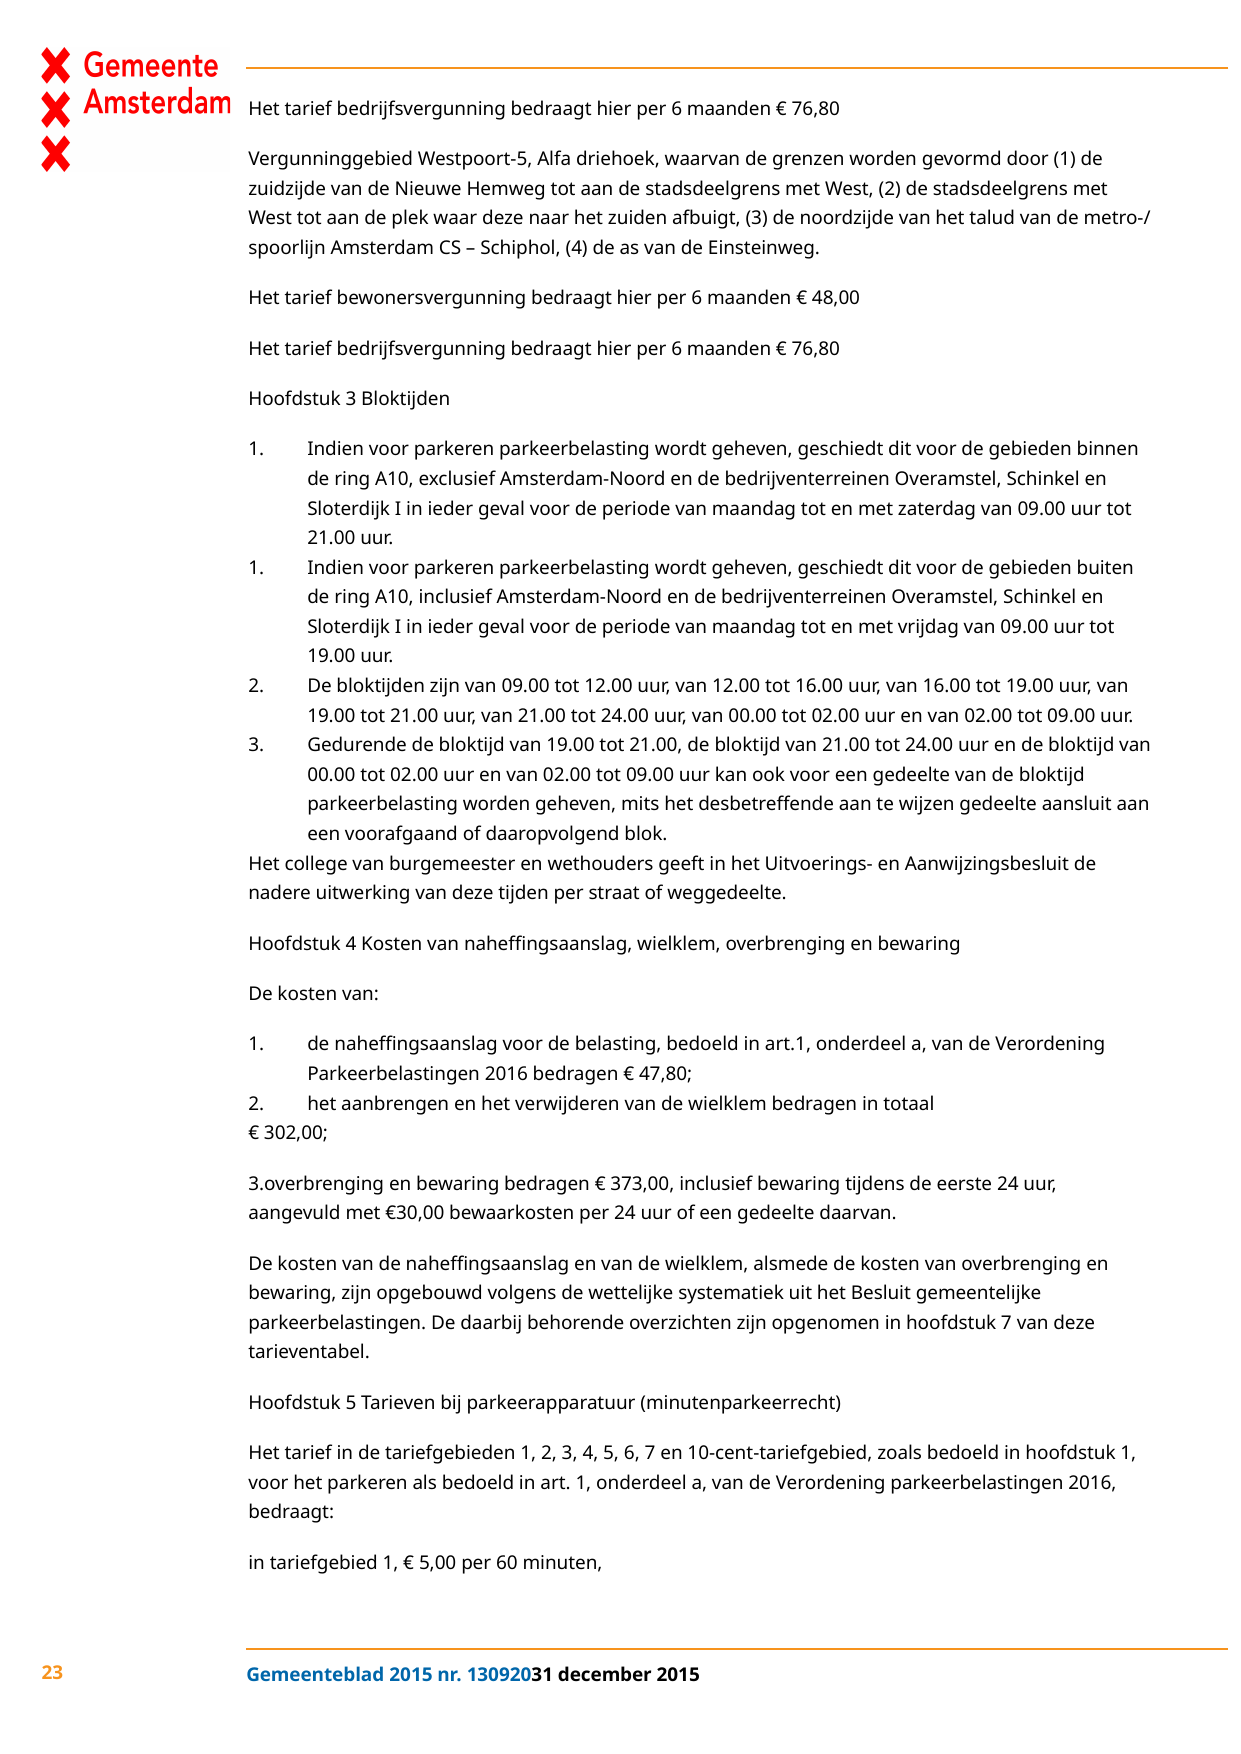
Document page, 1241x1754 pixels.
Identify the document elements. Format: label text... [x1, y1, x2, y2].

text De kosten van: [248, 980, 1152, 1006]
text Het tarief bedrijfsvergunning bedraagt hier per 6 maanden € 76,80 [248, 95, 1152, 121]
text € 302,00; [248, 1119, 1152, 1145]
text 3.overbrenging en bewaring bedragen € 373,00, inclusief bewaring tijdens de eerste 24 uur, aangevuld met €30,00 bewaarkosten per 24 uur of een gedeelte daarvan. [248, 1170, 1152, 1225]
text Vergunninggebied Westpoort-5, Alfa driehoek, waarvan de grenzen worden gevormd door (1) de zuidzijde van de Nieuwe Hemweg tot aan de stadsdeelgrens met West, (2) de stadsdeelgrens met West tot aan de plek waar deze naar het zuiden afbuigt, (3) de noordzijde van het talud van de metro-/ spoorlijn Amsterdam CS – Schiphol, (4) de as van de Einsteinweg. [248, 145, 1152, 260]
text Het tarief bedrijfsvergunning bedraagt hier per 6 maanden € 76,80 [248, 335, 1152, 361]
text Het college van burgemeester en wethouders geeft in het Uitvoerings- en Aanwijzingsbesluit de nadere uitwerking van deze tijden per straat of weggedeelte. [248, 850, 1152, 905]
list Gedurende de bloktijd van 19.00 tot 21.00, de bloktijd van 21.00 tot 24.00 uur en de bloktijd van 00.00 tot 02.00 uur en van 02.00 tot 09.00 uur kan ook voor een gedeelte van de bloktijd parkeerbelasting worden geheven, mits het desbetreffende aan te wijzen gedeelte aansluit aan een voorafgaand of daaropvolgend blok. [248, 731, 1152, 846]
list Indien voor parkeren parkeerbelasting wordt geheven, geschiedt dit voor de gebieden buiten de ring A10, inclusief Amsterdam-Noord en de bedrijventerreinen Overamstel, Schinkel en Sloterdijk I in ieder geval voor de periode van maandag tot en met vrijdag van 09.00 uur tot 19.00 uur. [248, 554, 1152, 668]
list De bloktijden zijn van 09.00 tot 12.00 uur, van 12.00 tot 16.00 uur, van 16.00 tot 19.00 uur, van 19.00 tot 21.00 uur, van 21.00 tot 24.00 uur, van 00.00 tot 02.00 uur en van 02.00 tot 09.00 uur. [248, 672, 1152, 728]
text Hoofdstuk 3 Bloktijden [248, 385, 1152, 411]
picture [41, 47, 231, 172]
text Het tarief in de tariefgebieden 1, 2, 3, 4, 5, 6, 7 en 10-cent-tariefgebied, zoals bedoeld in hoofdstuk 1, voor het parkeren als bedoeld in art. 1, onderdeel a, van de Verordening parkeerbelastingen 2016, bedraagt: [248, 1439, 1152, 1524]
text De kosten van de naheffingsaanslag en van de wielklem, alsmede de kosten van overbrenging en bewaring, zijn opgebouwd volgens de wettelijke systematiek uit het Besluit gemeentelijke parkeerbelastingen. De daarbij behorende overzichten zijn opgenomen in hoofdstuk 7 van deze tarieventabel. [248, 1250, 1152, 1364]
text Het tarief bewonersvergunning bedraagt hier per 6 maanden € 48,00 [248, 284, 1152, 310]
list de naheffingsaanslag voor de belasting, bedoeld in art.1, onderdeel a, van de Verordening Parkeerbelastingen 2016 bedragen € 47,80; [248, 1031, 1152, 1086]
text in tariefgebied 1, € 5,00 per 60 minuten, [248, 1549, 1152, 1575]
list het aanbrengen en het verwijderen van de wielklem bedragen in totaal [248, 1090, 1152, 1116]
text Hoofdstuk 4 Kosten van naheffingsaanslag, wielklem, overbrenging en bewaring [248, 930, 1152, 956]
list Indien voor parkeren parkeerbelasting wordt geheven, geschiedt dit voor de gebieden binnen de ring A10, exclusief Amsterdam-Noord en de bedrijventerreinen Overamstel, Schinkel en Sloterdijk I in ieder geval voor de periode van maandag tot en met zaterdag van 09.00 uur tot 21.00 uur. [248, 436, 1152, 550]
text Hoofdstuk 5 Tarieven bij parkeerapparatuur (minutenparkeerrecht) [248, 1389, 1152, 1415]
